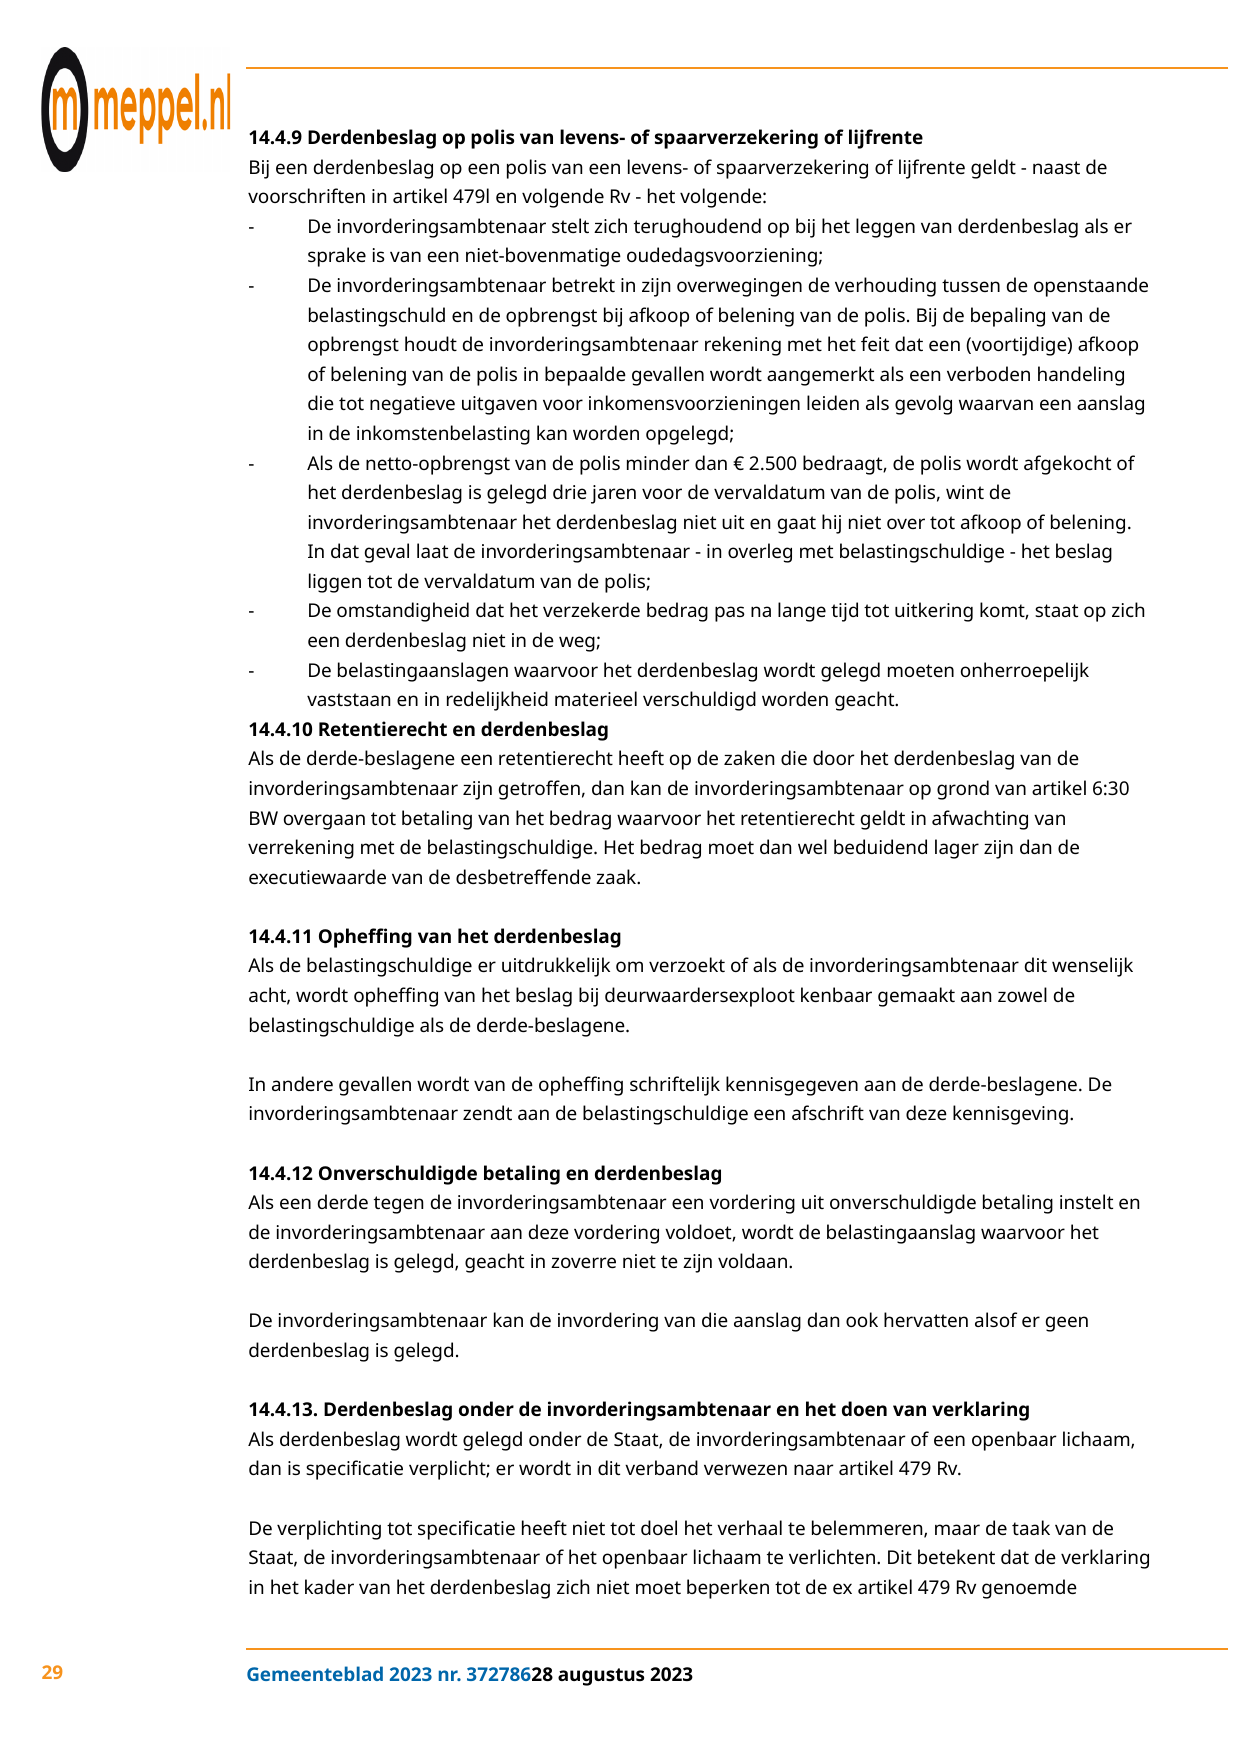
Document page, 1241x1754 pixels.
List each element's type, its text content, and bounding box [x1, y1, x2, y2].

text 14.4.9 Derdenbeslag op polis van levens- of spaarverzekering of lijfrente [248, 124, 1152, 150]
text De verplichting tot specificatie heeft niet tot doel het verhaal te belemmeren, maar de taak van de Staat, de invorderingsambtenaar of het openbaar lichaam te verlichten. Dit betekent dat de verklaring in het kader van het derdenbeslag zich niet moet beperken tot de ex artikel 479 Rv genoemde [248, 1515, 1152, 1600]
list De omstandigheid dat het verzekerde bedrag pas na lange tijd tot uitkering komt, staat op zich een derdenbeslag niet in de weg; [248, 598, 1152, 653]
text Bij een derdenbeslag op een polis van een levens- of spaarverzekering of lijfrente geldt - naast de voorschriften in artikel 479l en volgende Rv - het volgende: [248, 154, 1152, 209]
text Als de belastingschuldige er uitdrukkelijk om verzoekt of als de invorderingsambtenaar dit wenselijk acht, wordt opheffing van het beslag bij deurwaardersexploot kenbaar gemaakt aan zowel de belastingschuldige als de derde-beslagene. [248, 953, 1152, 1038]
list De invorderingsambtenaar stelt zich terughoudend op bij het leggen van derdenbeslag als er sprake is van een niet-bovenmatige oudedagsvoorziening; [248, 213, 1152, 268]
text 14.4.12 Onverschuldigde betaling en derdenbeslag [248, 1160, 1152, 1186]
picture [41, 47, 231, 172]
list De belastingaanslagen waarvoor het derdenbeslag wordt gelegd moeten onherroepelijk vaststaan en in redelijkheid materieel verschuldigd worden geacht. [248, 657, 1152, 712]
text 14.4.13. Derdenbeslag onder de invorderingsambtenaar en het doen van verklaring [248, 1396, 1152, 1422]
text Als de derde-beslagene een retentierecht heeft op de zaken die door het derdenbeslag van de invorderingsambtenaar zijn getroffen, dan kan de invorderingsambtenaar op grond van artikel 6:30 BW overgaan tot betaling van het bedrag waarvoor het retentierecht geldt in afwachting van verrekening met de belastingschuldige. Het bedrag moet dan wel beduidend lager zijn dan de executiewaarde van de desbetreffende zaak. [248, 746, 1152, 890]
text De invorderingsambtenaar kan de invordering van die aanslag dan ook hervatten alsof er geen derdenbeslag is gelegd. [248, 1308, 1152, 1363]
list Als de netto-opbrengst van de polis minder dan € 2.500 bedraagt, de polis wordt afgekocht of het derdenbeslag is gelegd drie jaren voor de vervaldatum van de polis, wint de invorderingsambtenaar het derdenbeslag niet uit en gaat hij niet over tot afkoop of belening. In dat geval laat de invorderingsambtenaar - in overleg met belastingschuldige - het beslag liggen tot de vervaldatum van de polis; [248, 450, 1152, 594]
text Als een derde tegen de invorderingsambtenaar een vordering uit onverschuldigde betaling instelt en de invorderingsambtenaar aan deze vordering voldoet, wordt de belastingaanslag waarvoor het derdenbeslag is gelegd, geacht in zoverre niet te zijn voldaan. [248, 1189, 1152, 1274]
text 14.4.10 Retentierecht en derdenbeslag [248, 716, 1152, 742]
text 14.4.11 Opheffing van het derdenbeslag [248, 923, 1152, 949]
list De invorderingsambtenaar betrekt in zijn overwegingen de verhouding tussen de openstaande belastingschuld en de opbrengst bij afkoop of belening van de polis. Bij de bepaling van de opbrengst houdt de invorderingsambtenaar rekening met het feit dat een (voortijdige) afkoop of belening van de polis in bepaalde gevallen wordt aangemerkt als een verboden handeling die tot negatieve uitgaven voor inkomensvoorzieningen leiden als gevolg waarvan een aanslag in de inkomstenbelasting kan worden opgelegd; [248, 272, 1152, 446]
text In andere gevallen wordt van de opheffing schriftelijk kennisgegeven aan de derde-beslagene. De invorderingsambtenaar zendt aan de belastingschuldige een afschrift van deze kennisgeving. [248, 1071, 1152, 1126]
text Als derdenbeslag wordt gelegd onder de Staat, de invorderingsambtenaar of een openbaar lichaam, dan is specificatie verplicht; er wordt in dit verband verwezen naar artikel 479 Rv. [248, 1426, 1152, 1481]
